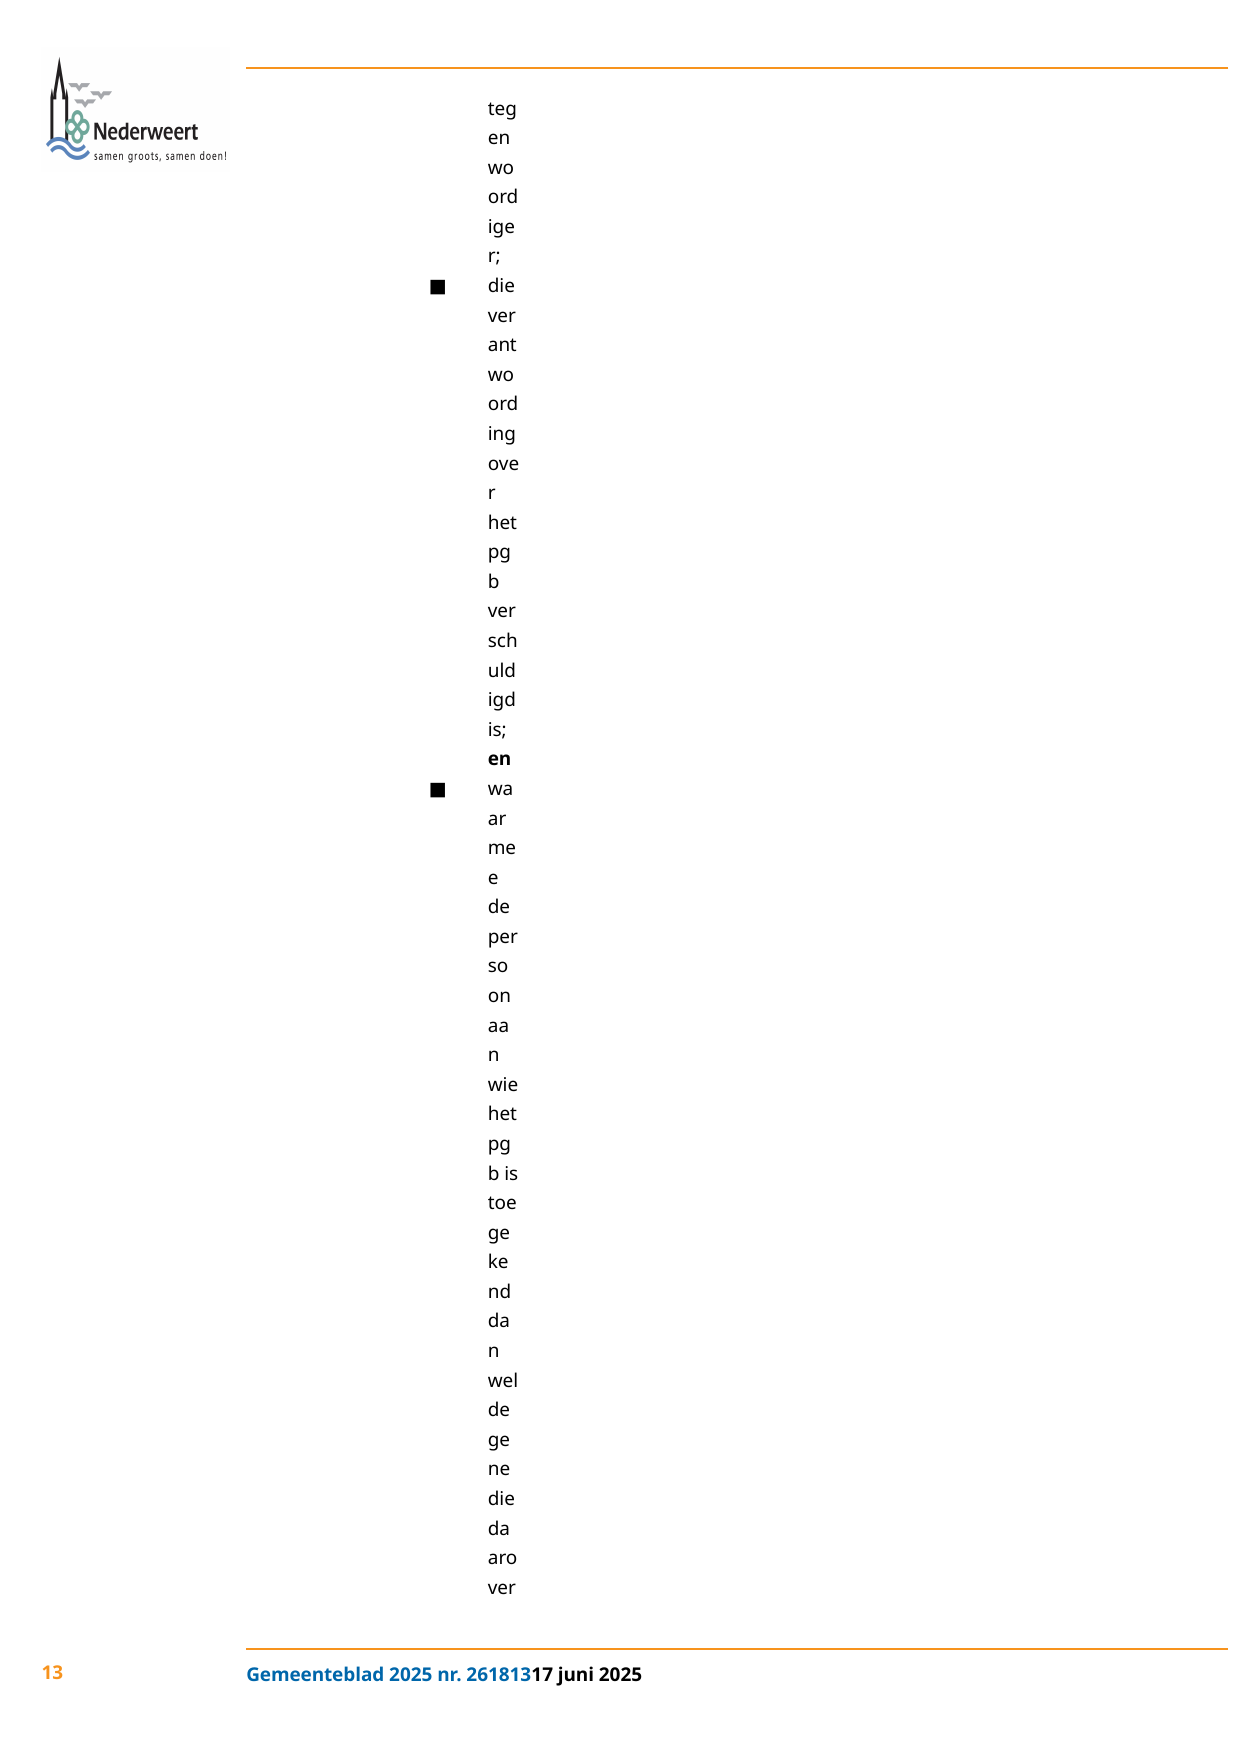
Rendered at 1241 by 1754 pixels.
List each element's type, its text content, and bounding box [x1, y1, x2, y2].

table_cell [700, 95, 790, 1600]
table_cell [1061, 95, 1152, 1600]
table_cell [881, 95, 971, 1600]
table_cell tegenwoordiger; die verantwoording over het pgb verschuldigd is; en waarmee de persoon aan wie het pgb is toegekend dan wel degene die daarover [429, 95, 519, 1600]
table_cell [790, 95, 881, 1600]
table_cell [609, 95, 700, 1600]
table_cell [519, 95, 609, 1600]
table_cell [248, 95, 429, 1600]
picture [41, 47, 231, 172]
table_cell [971, 95, 1061, 1600]
